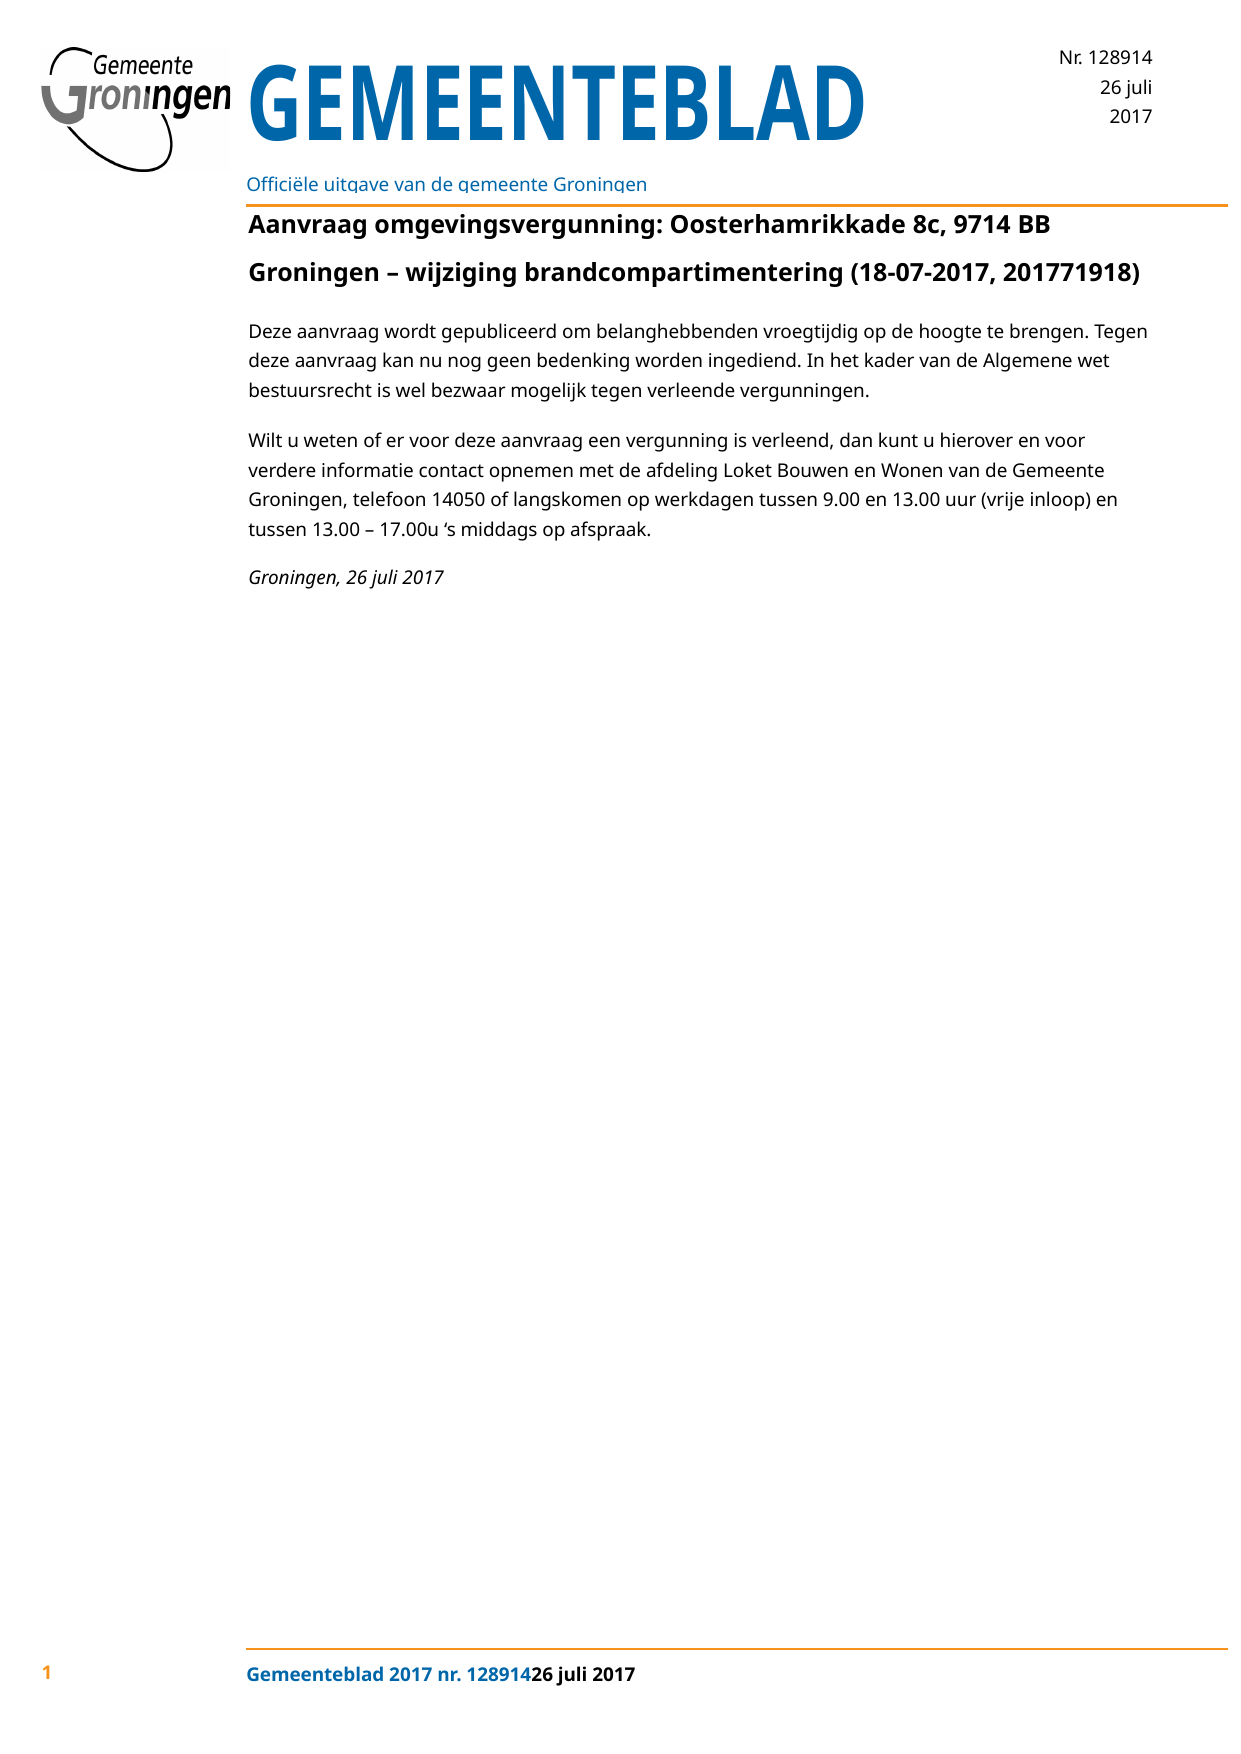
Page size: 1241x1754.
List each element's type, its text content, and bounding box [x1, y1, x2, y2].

picture [41, 47, 231, 172]
text Aanvraag omgevingsvergunning: Oosterhamrikkade 8c, 9714 BB Groningen – wijziging brandcompartimentering (18-07-2017, 201771918) [248, 207, 1152, 288]
text Wilt u weten of er voor deze aanvraag een vergunning is verleend, dan kunt u hierover en voor verdere informatie contact opnemen met de afdeling Loket Bouwen en Wonen van de Gemeente Groningen, telefoon 14050 of langskomen op werkdagen tussen 9.00 en 13.00 uur (vrije inloop) en tussen 13.00 – 17.00u ‘s middags op afspraak. [248, 427, 1152, 542]
text Deze aanvraag wordt gepubliceerd om belanghebbenden vroegtijdig op de hoogte te brengen. Tegen deze aanvraag kan nu nog geen bedenking worden ingediend. In het kader van de Algemene wet bestuursrecht is wel bezwaar mogelijk tegen verleende vergunningen. [248, 318, 1152, 403]
text Groningen, 26 juli 2017 [248, 564, 1152, 590]
